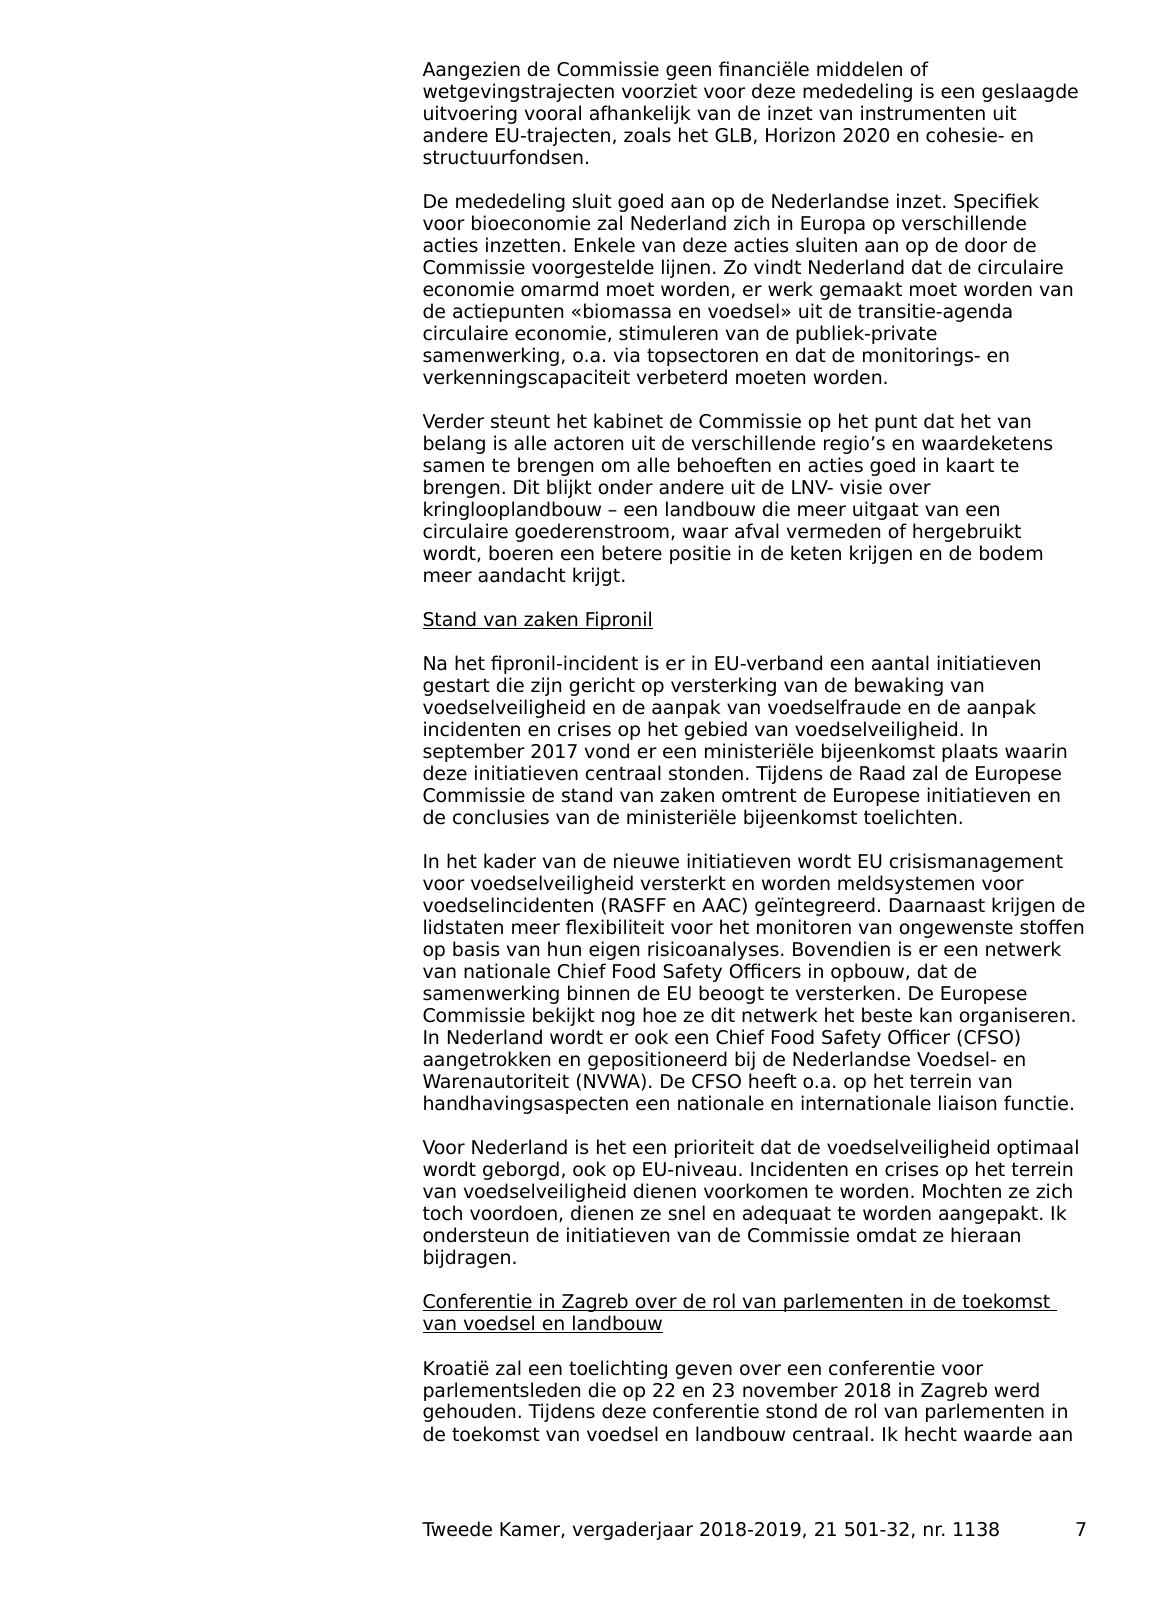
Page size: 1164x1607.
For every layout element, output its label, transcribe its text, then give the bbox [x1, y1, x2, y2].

text In het kader van de nieuwe initiatieven wordt EU crisismanagement voor voedselveiligheid versterkt en worden meldsystemen voor voedselincidenten (RASFF en AAC) geïntegreerd. Daarnaast krijgen de lidstaten meer flexibiliteit voor het monitoren van ongewenste stoffen op basis van hun eigen risicoanalyses. Bovendien is er een netwerk van nationale Chief Food Safety Officers in opbouw, dat de samenwerking binnen de EU beoogt te versterken. De Europese Commissie bekijkt nog hoe ze dit netwerk het beste kan organiseren. In Nederland wordt er ook een Chief Food Safety Officer (CFSO) aangetrokken en gepositioneerd bij de Nederlandse Voedsel- en Warenautoriteit (NVWA). De CFSO heeft o.a. op het terrein van handhavingsaspecten een nationale en internationale liaison functie. [422, 851, 1087, 1115]
subtitle Stand van zaken Fipronil [422, 609, 1087, 631]
text Aangezien de Commissie geen financiële middelen of wetgevingstrajecten voorziet voor deze mededeling is een geslaagde uitvoering vooral afhankelijk van de inzet van instrumenten uit andere EU-trajecten, zoals het GLB, Horizon 2020 en cohesie- en structuurfondsen. [422, 59, 1087, 169]
text Na het fipronil-incident is er in EU-verband een aantal initiatieven gestart die zijn gericht op versterking van de bewaking van voedselveiligheid en de aanpak van voedselfraude en de aanpak incidenten en crises op het gebied van voedselveiligheid. In september 2017 vond er een ministeriële bijeenkomst plaats waarin deze initiatieven centraal stonden. Tijdens de Raad zal de Europese Commissie de stand van zaken omtrent de Europese initiatieven en de conclusies van de ministeriële bijeenkomst toelichten. [422, 653, 1087, 829]
text De mededeling sluit goed aan op de Nederlandse inzet. Specifiek voor bioeconomie zal Nederland zich in Europa op verschillende acties inzetten. Enkele van deze acties sluiten aan op de door de Commissie voorgestelde lijnen. Zo vindt Nederland dat de circulaire economie omarmd moet worden, er werk gemaakt moet worden van de actiepunten «biomassa en voedsel» uit de transitie-agenda circulaire economie, stimuleren van de publiek-private samenwerking, o.a. via topsectoren en dat de monitorings- en verkenningscapaciteit verbeterd moeten worden. [422, 191, 1087, 389]
text Voor Nederland is het een prioriteit dat de voedselveiligheid optimaal wordt geborgd, ook op EU-niveau. Incidenten en crises op het terrein van voedselveiligheid dienen voorkomen te worden. Mochten ze zich toch voordoen, dienen ze snel en adequaat te worden aangepakt. Ik ondersteun de initiatieven van de Commissie omdat ze hieraan bijdragen. [422, 1137, 1087, 1269]
text Kroatië zal een toelichting geven over een conferentie voor parlementsleden die op 22 en 23 november 2018 in Zagreb werd gehouden. Tijdens deze conferentie stond de rol van parlementen in de toekomst van voedsel en landbouw centraal. Ik hecht waarde aan [422, 1357, 1087, 1445]
subtitle Conferentie in Zagreb over de rol van parlementen in de toekomst van voedsel en landbouw [422, 1291, 1087, 1335]
text Verder steunt het kabinet de Commissie op het punt dat het van belang is alle actoren uit de verschillende regio’s en waardeketens samen te brengen om alle behoeften en acties goed in kaart te brengen. Dit blijkt onder andere uit de LNV- visie over kringlooplandbouw – een landbouw die meer uitgaat van een circulaire goederenstroom, waar afval vermeden of hergebruikt wordt, boeren een betere positie in de keten krijgen en de bodem meer aandacht krijgt. [422, 411, 1087, 587]
